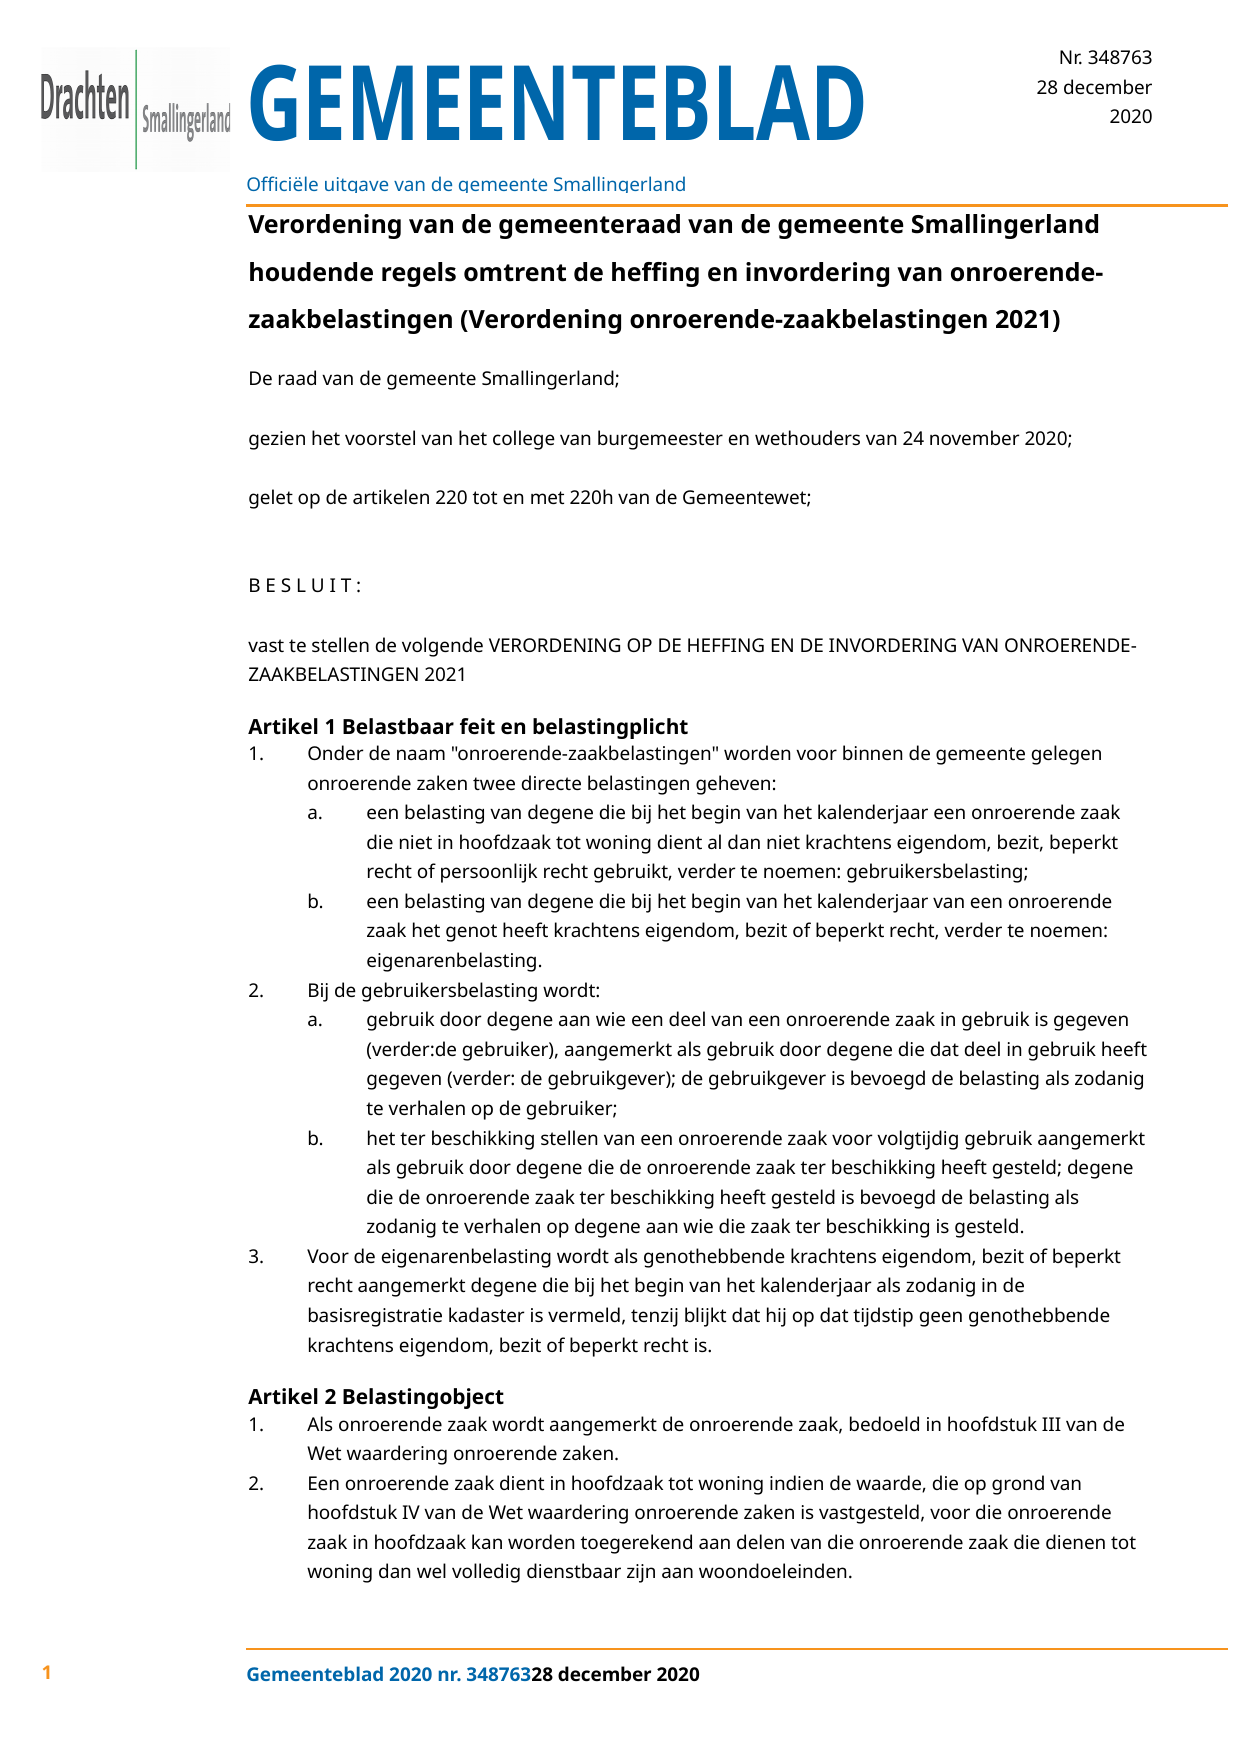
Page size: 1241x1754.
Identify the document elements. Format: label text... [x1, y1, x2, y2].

list Voor de eigenarenbelasting wordt als genothebbende krachtens eigendom, bezit of beperkt recht aangemerkt degene die bij het begin van het kalenderjaar als zodanig in de basisregistratie kadaster is vermeld, tenzij blijkt dat hij op dat tijdstip geen genothebbende krachtens eigendom, bezit of beperkt recht is. [248, 1243, 1152, 1358]
list het ter beschikking stellen van een onroerende zaak voor volgtijdig gebruik aangemerkt als gebruik door degene die de onroerende zaak ter beschikking heeft gesteld; degene die de onroerende zaak ter beschikking heeft gesteld is bevoegd de belasting als zodanig te verhalen op degene aan wie die zaak ter beschikking is gesteld. [307, 1125, 1152, 1239]
list Onder de naam "onroerende-zaakbelastingen" worden voor binnen de gemeente gelegen onroerende zaken twee directe belastingen geheven: [248, 740, 1152, 796]
text Verordening van de gemeenteraad van de gemeente Smallingerland houdende regels omtrent de heffing en invordering van onroerende-zaakbelastingen (Verordening onroerende-zaakbelastingen 2021) [248, 207, 1152, 336]
text gelet op de artikelen 220 tot en met 220h van de Gemeentewet; [248, 484, 1152, 509]
list een belasting van degene die bij het begin van het kalenderjaar van een onroerende zaak het genot heeft krachtens eigendom, bezit of beperkt recht, verder te noemen: eigenarenbelasting. [307, 888, 1152, 973]
list Een onroerende zaak dient in hoofdzaak tot woning indien de waarde, die op grond van hoofdstuk IV van de Wet waardering onroerende zaken is vastgesteld, voor die onroerende zaak in hoofdzaak kan worden toegerekend aan delen van die onroerende zaak die dienen tot woning dan wel volledig dienstbaar zijn aan woondoeleinden. [248, 1470, 1152, 1584]
text Artikel 2 Belastingobject [248, 1382, 1152, 1411]
list Als onroerende zaak wordt aangemerkt de onroerende zaak, bedoeld in hoofdstuk III van de Wet waardering onroerende zaken. [248, 1411, 1152, 1466]
text vast te stellen de volgende VERORDENING OP DE HEFFING EN DE INVORDERING VAN ONROERENDE-ZAAKBELASTINGEN 2021 [248, 632, 1152, 687]
text Artikel 1 Belastbaar feit en belastingplicht [248, 712, 1152, 740]
text B E S L U I T : [248, 573, 1152, 598]
list gebruik door degene aan wie een deel van een onroerende zaak in gebruik is gegeven (verder:de gebruiker), aangemerkt als gebruik door degene die dat deel in gebruik heeft gegeven (verder: de gebruikgever); de gebruikgever is bevoegd de belasting als zodanig te verhalen op de gebruiker; [307, 1006, 1152, 1121]
text De raad van de gemeente Smallingerland; [248, 366, 1152, 391]
list een belasting van degene die bij het begin van het kalenderjaar een onroerende zaak die niet in hoofdzaak tot woning dient al dan niet krachtens eigendom, bezit, beperkt recht of persoonlijk recht gebruikt, verder te noemen: gebruikersbelasting; [307, 799, 1152, 884]
list Bij de gebruikersbelasting wordt: [248, 977, 1152, 1003]
text gezien het voorstel van het college van burgemeester en wethouders van 24 november 2020; [248, 425, 1152, 450]
picture [41, 47, 231, 172]
